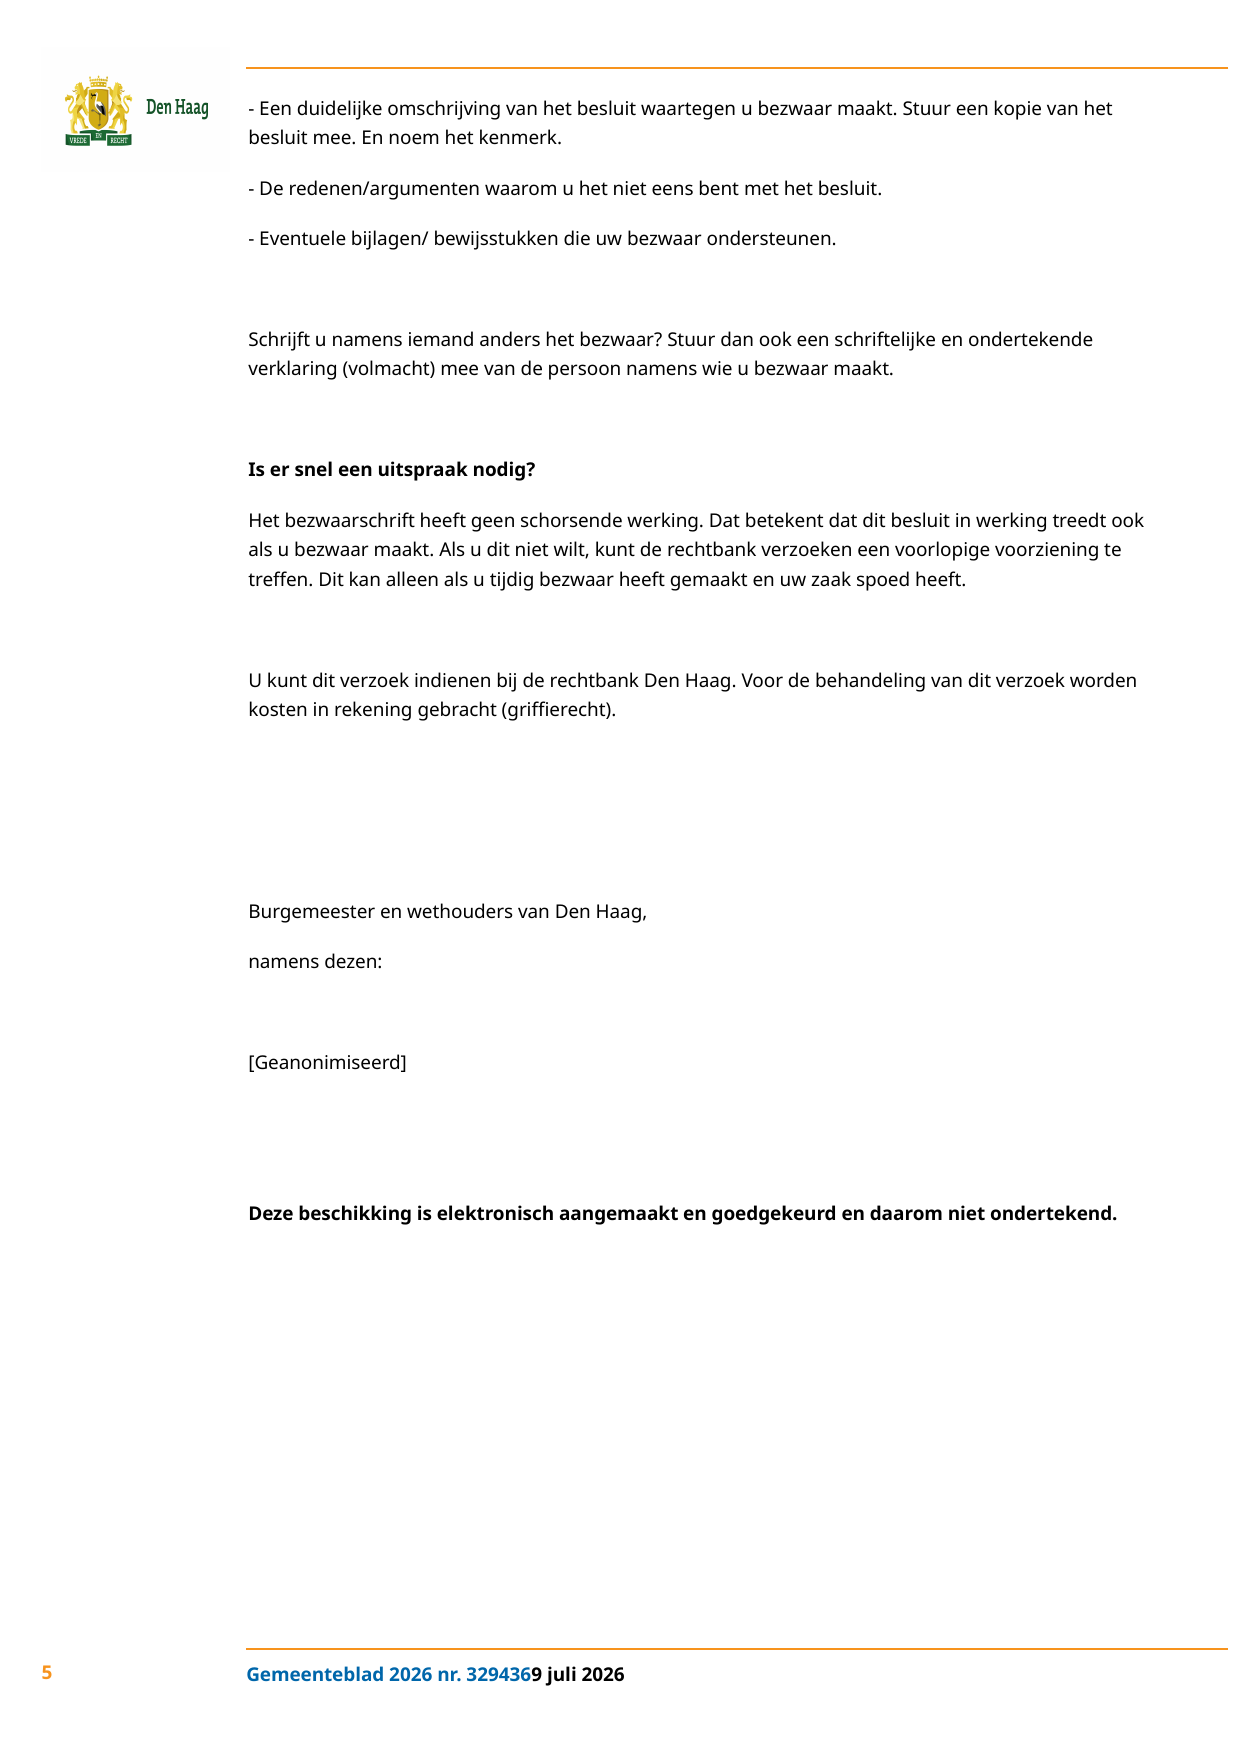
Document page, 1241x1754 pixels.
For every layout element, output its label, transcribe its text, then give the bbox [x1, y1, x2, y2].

text U kunt dit verzoek indienen bij de rechtbank Den Haag. Voor de behandeling van dit verzoek worden kosten in rekening gebracht (griffierecht). [248, 667, 1152, 722]
text [Geanonimiseerd] [248, 1049, 1152, 1075]
text Het bezwaarschrift heeft geen schorsende werking. Dat betekent dat dit besluit in werking treedt ook als u bezwaar maakt. Als u dit niet wilt, kunt de rechtbank verzoeken een voorlopige voorziening te treffen. Dit kan alleen als u tijdig bezwaar heeft gemaakt en uw zaak spoed heeft. [248, 507, 1152, 592]
text namens dezen: [248, 948, 1152, 974]
text Deze beschikking is elektronisch aangemaakt en goedgekeurd en daarom niet ondertekend. [248, 1201, 1152, 1226]
text - Een duidelijke omschrijving van het besluit waartegen u bezwaar maakt. Stuur een kopie van het besluit mee. En noem het kenmerk. [248, 95, 1152, 150]
text Schrijft u namens iemand anders het bezwaar? Stuur dan ook een schriftelijke en ondertekende verklaring (volmacht) mee van de persoon namens wie u bezwaar maakt. [248, 326, 1152, 381]
picture [41, 47, 231, 172]
text Is er snel een uitspraak nodig? [248, 456, 1152, 482]
text Burgemeester en wethouders van Den Haag, [248, 898, 1152, 924]
text - Eventuele bijlagen/ bewijsstukken die uw bezwaar ondersteunen. [248, 225, 1152, 251]
text - De redenen/argumenten waarom u het niet eens bent met het besluit. [248, 175, 1152, 201]
